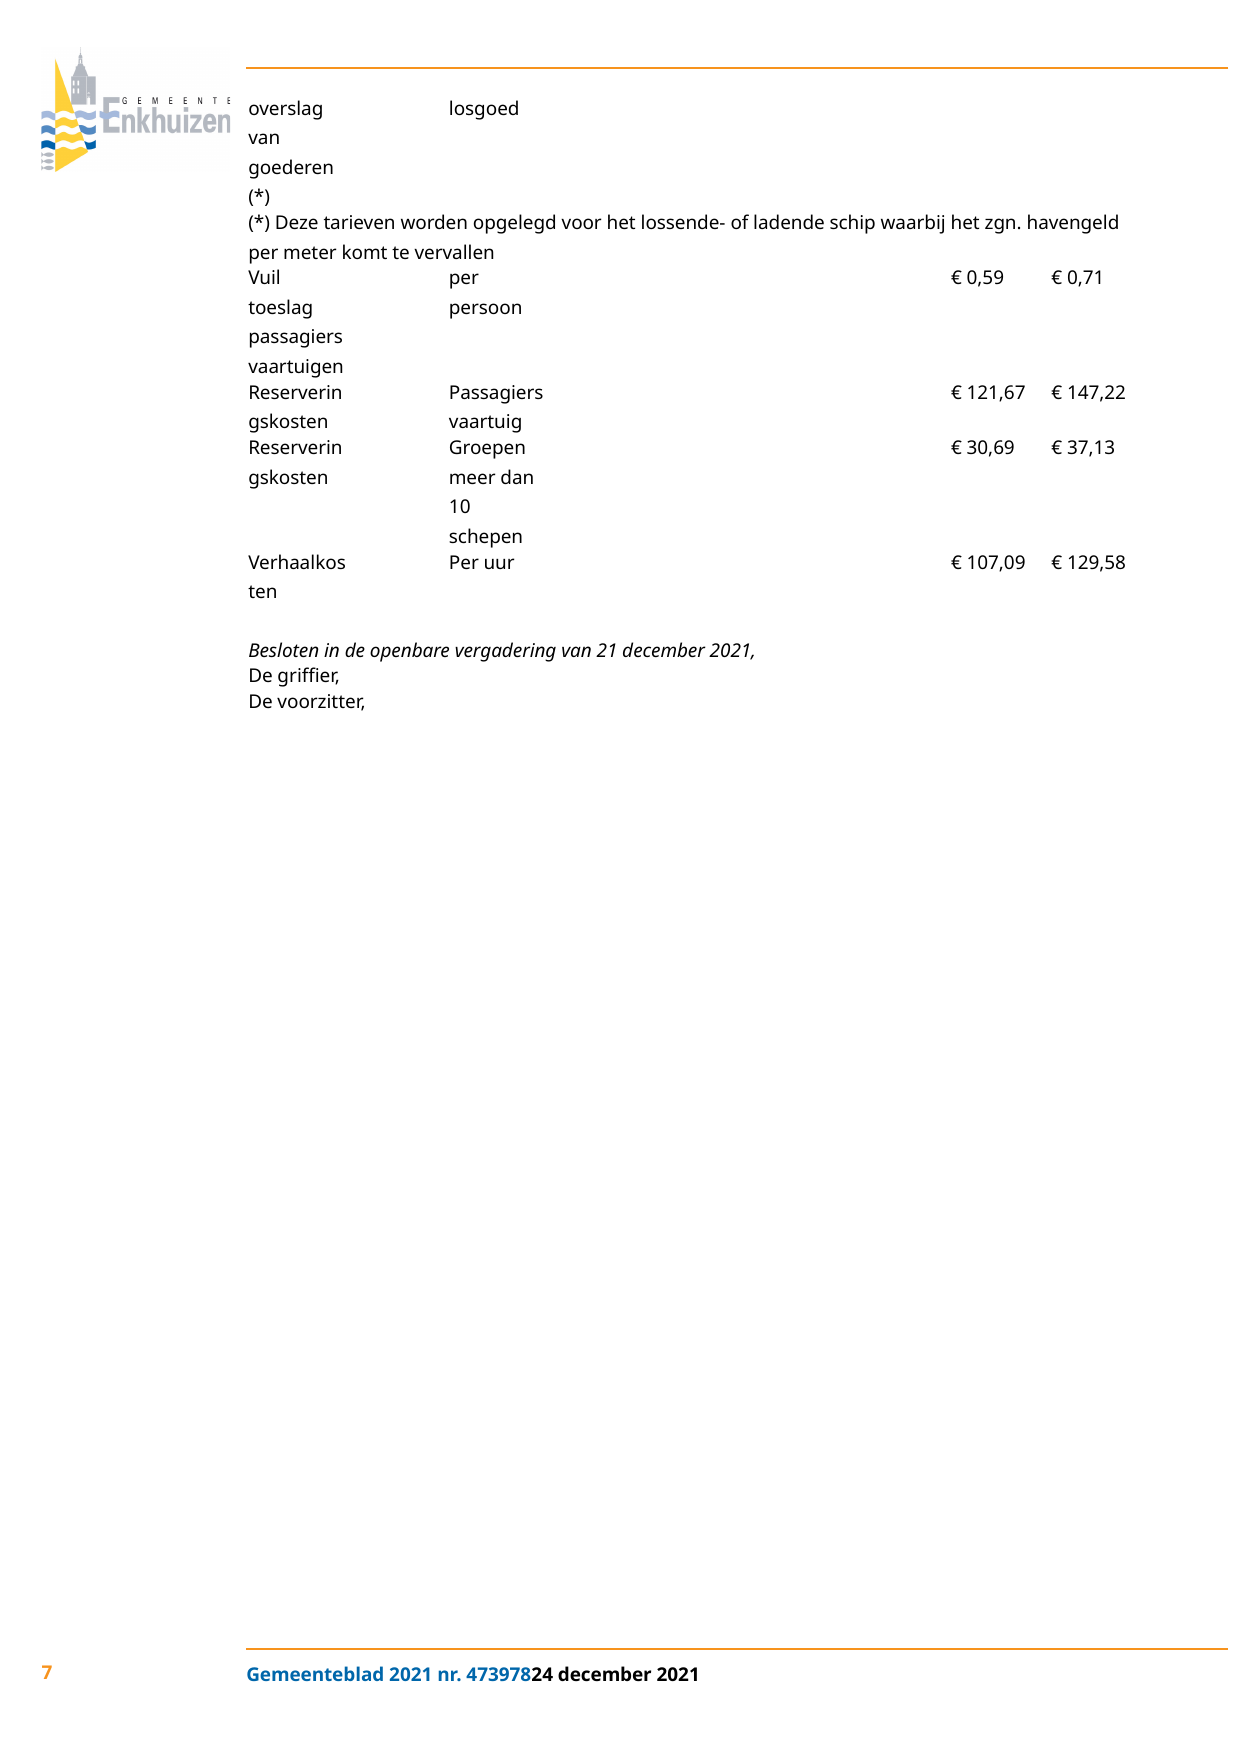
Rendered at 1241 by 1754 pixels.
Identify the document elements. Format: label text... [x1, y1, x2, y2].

table_cell Reserveringskosten [248, 434, 348, 549]
table_cell € 30,69 [951, 434, 1051, 549]
table_cell [650, 95, 750, 209]
table_cell € 37,13 [1051, 434, 1152, 549]
table_cell [549, 95, 649, 209]
table_cell [549, 549, 649, 604]
table_cell [549, 379, 649, 434]
table_cell € 0,71 [1051, 265, 1152, 379]
table_cell [750, 434, 850, 549]
table_cell Verhaalkosten [248, 549, 348, 604]
table_cell (*) Deze tarieven worden opgelegd voor het lossende- of ladende schip waarbij het zgn. havengeld per meter komt te vervallen [248, 209, 1152, 264]
table_cell [650, 549, 750, 604]
table_cell € 129,58 [1051, 549, 1152, 604]
table_cell [348, 95, 449, 209]
text De voorzitter, [248, 688, 1152, 714]
table_cell Reserveringskosten [248, 379, 348, 434]
table_cell per persoon [449, 265, 549, 379]
table_cell € 147,22 [1051, 379, 1152, 434]
table_cell [750, 265, 850, 379]
table_cell [348, 434, 449, 549]
table_cell [750, 379, 850, 434]
table_cell Passagiersvaartuig [449, 379, 549, 434]
table_cell [650, 434, 750, 549]
table_cell € 0,59 [951, 265, 1051, 379]
table_cell [549, 265, 649, 379]
table_cell [750, 95, 850, 209]
table_cell Per uur [449, 549, 549, 604]
table_cell [850, 265, 951, 379]
table_cell [348, 265, 449, 379]
table_cell [1051, 95, 1152, 209]
picture [41, 47, 231, 172]
table_cell [951, 95, 1051, 209]
text De griffier, [248, 663, 1152, 688]
table_cell [850, 434, 951, 549]
table_cell [549, 434, 649, 549]
table_cell overslag van goederen (*) [248, 95, 348, 209]
table_cell [850, 379, 951, 434]
table_cell [650, 265, 750, 379]
table_cell [348, 549, 449, 604]
table_cell Groepen meer dan 10 schepen [449, 434, 549, 549]
text Besloten in de openbare vergadering van 21 december 2021, [248, 637, 1152, 663]
table_cell losgoed [449, 95, 549, 209]
table_cell € 121,67 [951, 379, 1051, 434]
table_cell € 107,09 [951, 549, 1051, 604]
table_cell [348, 379, 449, 434]
table_cell [850, 549, 951, 604]
table_cell Vuil toeslag passagiersvaartuigen [248, 265, 348, 379]
table_cell [850, 95, 951, 209]
table_cell [650, 379, 750, 434]
table_cell [750, 549, 850, 604]
